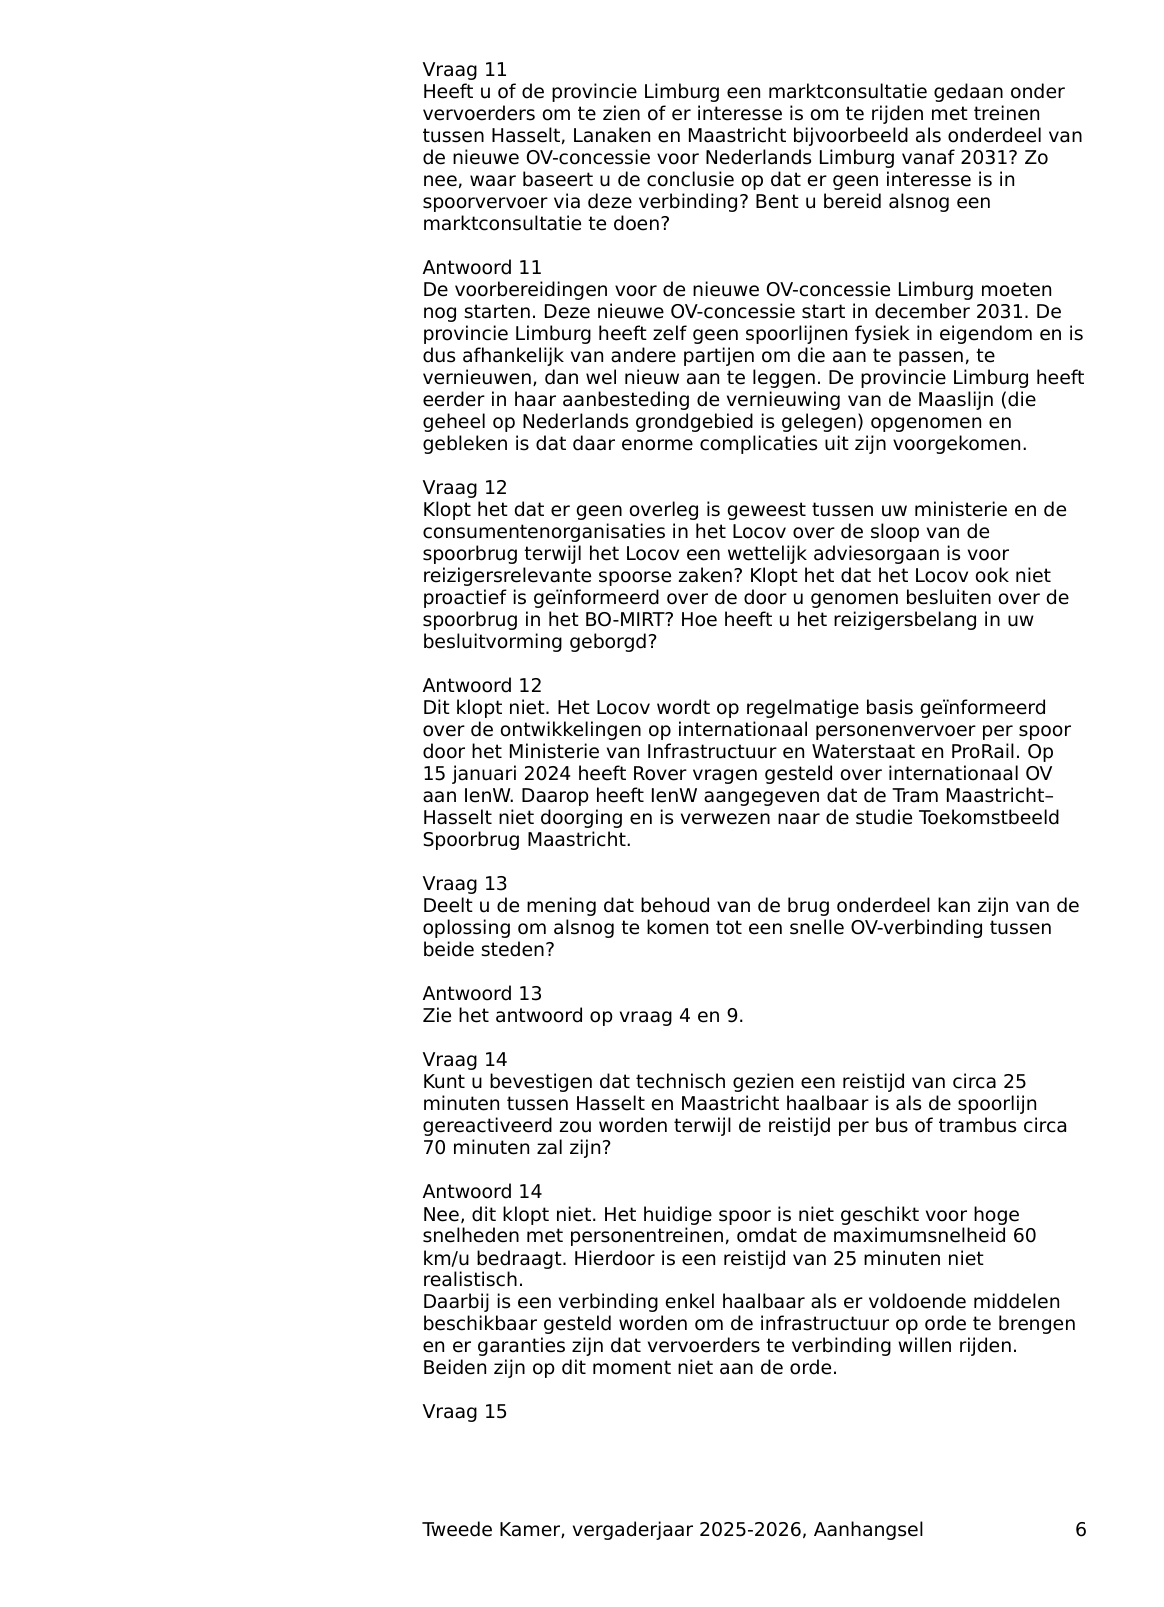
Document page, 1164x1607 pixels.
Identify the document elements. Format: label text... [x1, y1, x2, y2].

text Nee, dit klopt niet. Het huidige spoor is niet geschikt voor hoge snelheden met personentreinen, omdat de maximumsnelheid 60 km/u bedraagt. Hierdoor is een reistijd van 25 minuten niet realistisch. [422, 1203, 1087, 1291]
text Vraag 12 [422, 477, 1087, 499]
text De voorbereidingen voor de nieuwe OV-concessie Limburg moeten nog starten. Deze nieuwe OV-concessie start in december 2031. De provincie Limburg heeft zelf geen spoorlijnen fysiek in eigendom en is dus afhankelijk van andere partijen om die aan te passen, te vernieuwen, dan wel nieuw aan te leggen. De provincie Limburg heeft eerder in haar aanbesteding de vernieuwing van de Maaslijn (die geheel op Nederlands grondgebied is gelegen) opgenomen en gebleken is dat daar enorme complicaties uit zijn voorgekomen. [422, 279, 1087, 455]
text Dit klopt niet. Het Locov wordt op regelmatige basis geïnformeerd over de ontwikkelingen op internationaal personenvervoer per spoor door het Ministerie van Infrastructuur en Waterstaat en ProRail. Op 15 januari 2024 heeft Rover vragen gesteld over internationaal OV aan IenW. Daarop heeft IenW aangegeven dat de Tram Maastricht–Hasselt niet doorging en is verwezen naar de studie Toekomstbeeld Spoorbrug Maastricht. [422, 697, 1087, 851]
text Antwoord 11 [422, 257, 1087, 279]
text Daarbij is een verbinding enkel haalbaar als er voldoende middelen beschikbaar gesteld worden om de infrastructuur op orde te brengen en er garanties zijn dat vervoerders te verbinding willen rijden. Beiden zijn op dit moment niet aan de orde. [422, 1291, 1087, 1379]
text Antwoord 12 [422, 675, 1087, 697]
text Klopt het dat er geen overleg is geweest tussen uw ministerie en de consumentenorganisaties in het Locov over de sloop van de spoorbrug terwijl het Locov een wettelijk adviesorgaan is voor reizigersrelevante spoorse zaken? Klopt het dat het Locov ook niet proactief is geïnformeerd over de door u genomen besluiten over de spoorbrug in het BO-MIRT? Hoe heeft u het reizigersbelang in uw besluitvorming geborgd? [422, 499, 1087, 653]
text Kunt u bevestigen dat technisch gezien een reistijd van circa 25 minuten tussen Hasselt en Maastricht haalbaar is als de spoorlijn gereactiveerd zou worden terwijl de reistijd per bus of trambus circa 70 minuten zal zijn? [422, 1071, 1087, 1159]
text Antwoord 14 [422, 1181, 1087, 1203]
text Antwoord 13 [422, 983, 1087, 1005]
text Zie het antwoord op vraag 4 en 9. [422, 1005, 1087, 1027]
text Heeft u of de provincie Limburg een marktconsultatie gedaan onder vervoerders om te zien of er interesse is om te rijden met treinen tussen Hasselt, Lanaken en Maastricht bijvoorbeeld als onderdeel van de nieuwe OV-concessie voor Nederlands Limburg vanaf 2031? Zo nee, waar baseert u de conclusie op dat er geen interesse is in spoorvervoer via deze verbinding? Bent u bereid alsnog een marktconsultatie te doen? [422, 81, 1087, 235]
text Deelt u de mening dat behoud van de brug onderdeel kan zijn van de oplossing om alsnog te komen tot een snelle OV-verbinding tussen beide steden? [422, 895, 1087, 961]
text Vraag 13 [422, 873, 1087, 895]
text Vraag 11 [422, 59, 1087, 81]
text Vraag 15 [422, 1401, 1087, 1423]
text Vraag 14 [422, 1049, 1087, 1071]
